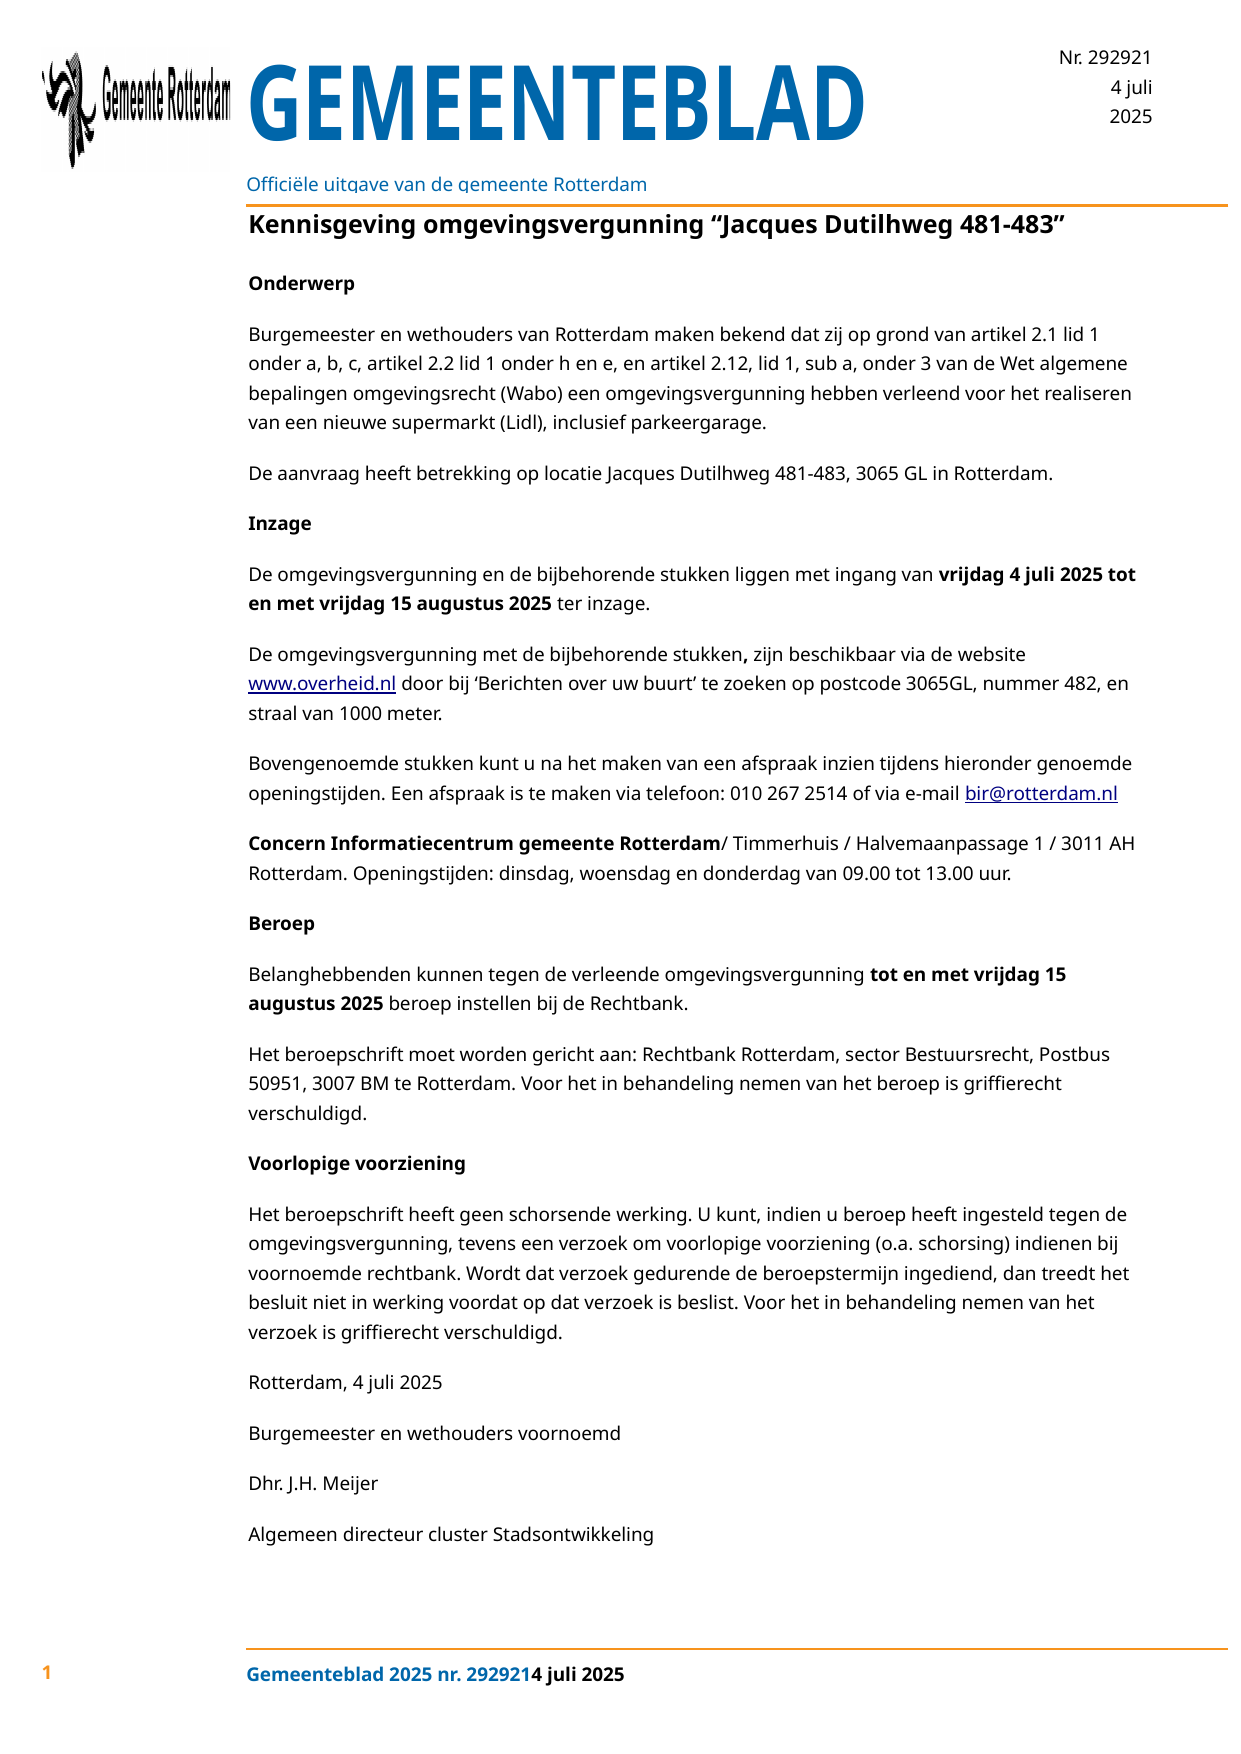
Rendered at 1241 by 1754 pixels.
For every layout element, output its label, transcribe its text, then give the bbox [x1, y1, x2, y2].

text Concern Informatiecentrum gemeente Rotterdam/ Timmerhuis / Halvemaanpassage 1 / 3011 AH Rotterdam. Openingstijden: dinsdag, woensdag en donderdag van 09.00 tot 13.00 uur. [248, 830, 1152, 886]
text Onderwerp [248, 270, 1152, 296]
text Burgemeester en wethouders voornoemd [248, 1420, 1152, 1446]
text Algemeen directeur cluster Stadsontwikkeling [248, 1521, 1152, 1546]
text Het beroepschrift moet worden gericht aan: Rechtbank Rotterdam, sector Bestuursrecht, Postbus 50951, 3007 BM te Rotterdam. Voor het in behandeling nemen van het beroep is griffierecht verschuldigd. [248, 1041, 1152, 1126]
text Kennisgeving omgevingsvergunning “Jacques Dutilhweg 481-483” [248, 207, 1152, 241]
text De aanvraag heeft betrekking op locatie Jacques Dutilhweg 481-483, 3065 GL in Rotterdam. [248, 460, 1152, 486]
text De omgevingsvergunning met de bijbehorende stukken, zijn beschikbaar via de website www.overheid.nl door bij ‘Berichten over uw buurt’ te zoeken op postcode 3065GL, nummer 482, en straal van 1000 meter. [248, 641, 1152, 726]
text Burgemeester en wethouders van Rotterdam maken bekend dat zij op grond van artikel 2.1 lid 1 onder a, b, c, artikel 2.2 lid 1 onder h en e, en artikel 2.12, lid 1, sub a, onder 3 van de Wet algemene bepalingen omgevingsrecht (Wabo) een omgevingsvergunning hebben verleend voor het realiseren van een nieuwe supermarkt (Lidl), inclusief parkeergarage. [248, 321, 1152, 435]
text Bovengenoemde stukken kunt u na het maken van een afspraak inzien tijdens hieronder genoemde openingstijden. Een afspraak is te maken via telefoon: 010 267 2514 of via e-mail bir@rotterdam.nl [248, 750, 1152, 806]
text Inzage [248, 510, 1152, 536]
text Beroep [248, 910, 1152, 936]
text Belanghebbenden kunnen tegen de verleende omgevingsvergunning tot en met vrijdag 15 augustus 2025 beroep instellen bij de Rechtbank. [248, 961, 1152, 1016]
text Dhr. J.H. Meijer [248, 1470, 1152, 1496]
text De omgevingsvergunning en de bijbehorende stukken liggen met ingang van vrijdag 4 juli 2025 tot en met vrijdag 15 augustus 2025 ter inzage. [248, 561, 1152, 616]
text Rotterdam, 4 juli 2025 [248, 1369, 1152, 1395]
text Het beroepschrift heeft geen schorsende werking. U kunt, indien u beroep heeft ingesteld tegen de omgevingsvergunning, tevens een verzoek om voorlopige voorziening (o.a. schorsing) indienen bij voornoemde rechtbank. Wordt dat verzoek gedurende de beroepstermijn ingediend, dan treedt het besluit niet in werking voordat op dat verzoek is beslist. Voor het in behandeling nemen van het verzoek is griffierecht verschuldigd. [248, 1201, 1152, 1345]
text Voorlopige voorziening [248, 1150, 1152, 1176]
picture [41, 47, 231, 172]
